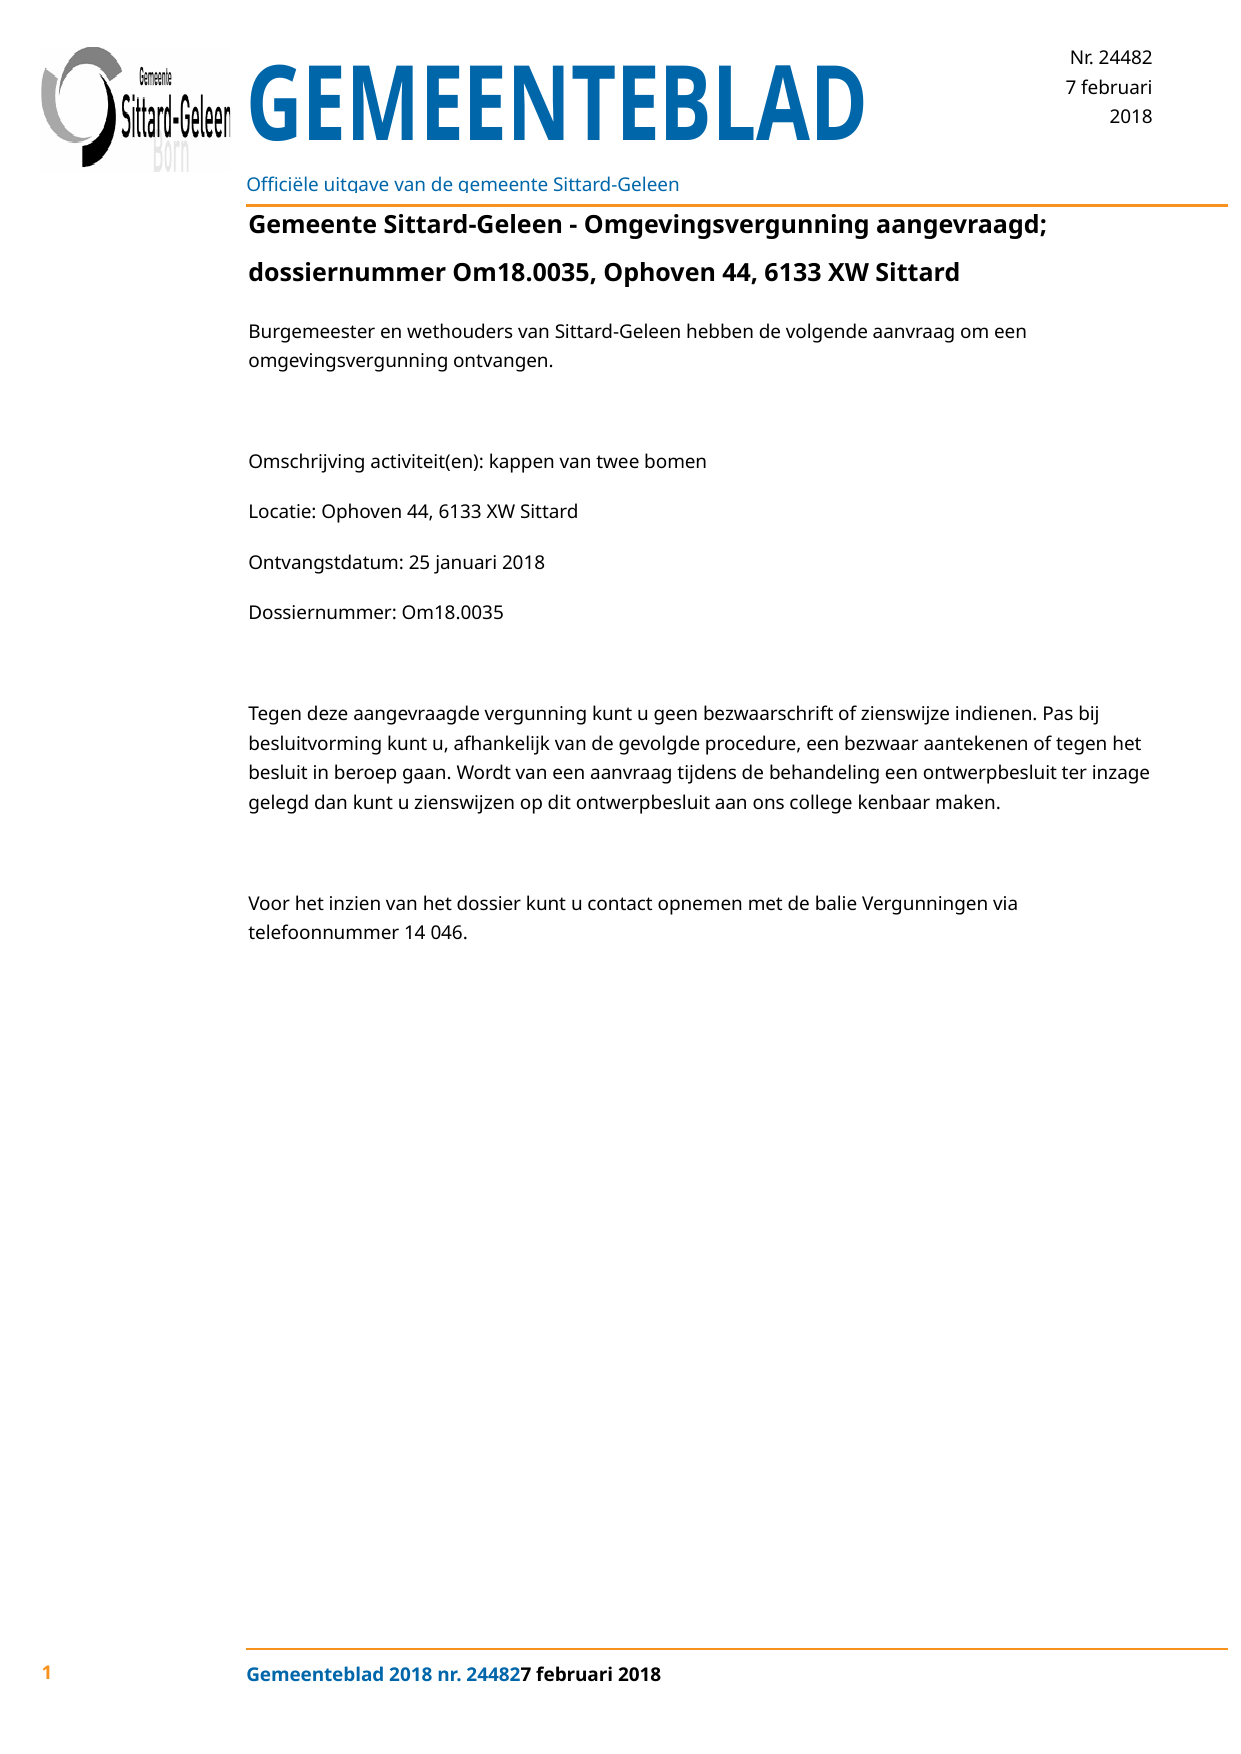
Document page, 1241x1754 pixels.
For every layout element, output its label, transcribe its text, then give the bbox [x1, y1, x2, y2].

picture [41, 47, 231, 172]
text Burgemeester en wethouders van Sittard-Geleen hebben de volgende aanvraag om een omgevingsvergunning ontvangen. [248, 318, 1152, 373]
text Ontvangstdatum: 25 januari 2018 [248, 549, 1152, 575]
text Locatie: Ophoven 44, 6133 XW Sittard [248, 499, 1152, 524]
text Gemeente Sittard-Geleen - Omgevingsvergunning aangevraagd; dossiernummer Om18.0035, Ophoven 44, 6133 XW Sittard [248, 207, 1152, 288]
text Dossiernummer: Om18.0035 [248, 599, 1152, 625]
text Tegen deze aangevraagde vergunning kunt u geen bezwaarschrift of zienswijze indienen. Pas bij besluitvorming kunt u, afhankelijk van de gevolgde procedure, een bezwaar aantekenen of tegen het besluit in beroep gaan. Wordt van een aanvraag tijdens de behandeling een ontwerpbesluit ter inzage gelegd dan kunt u zienswijzen op dit ontwerpbesluit aan ons college kenbaar maken. [248, 700, 1152, 815]
text Voor het inzien van het dossier kunt u contact opnemen met de balie Vergunningen via telefoonnummer 14 046. [248, 890, 1152, 945]
text Omschrijving activiteit(en): kappen van twee bomen [248, 448, 1152, 474]
